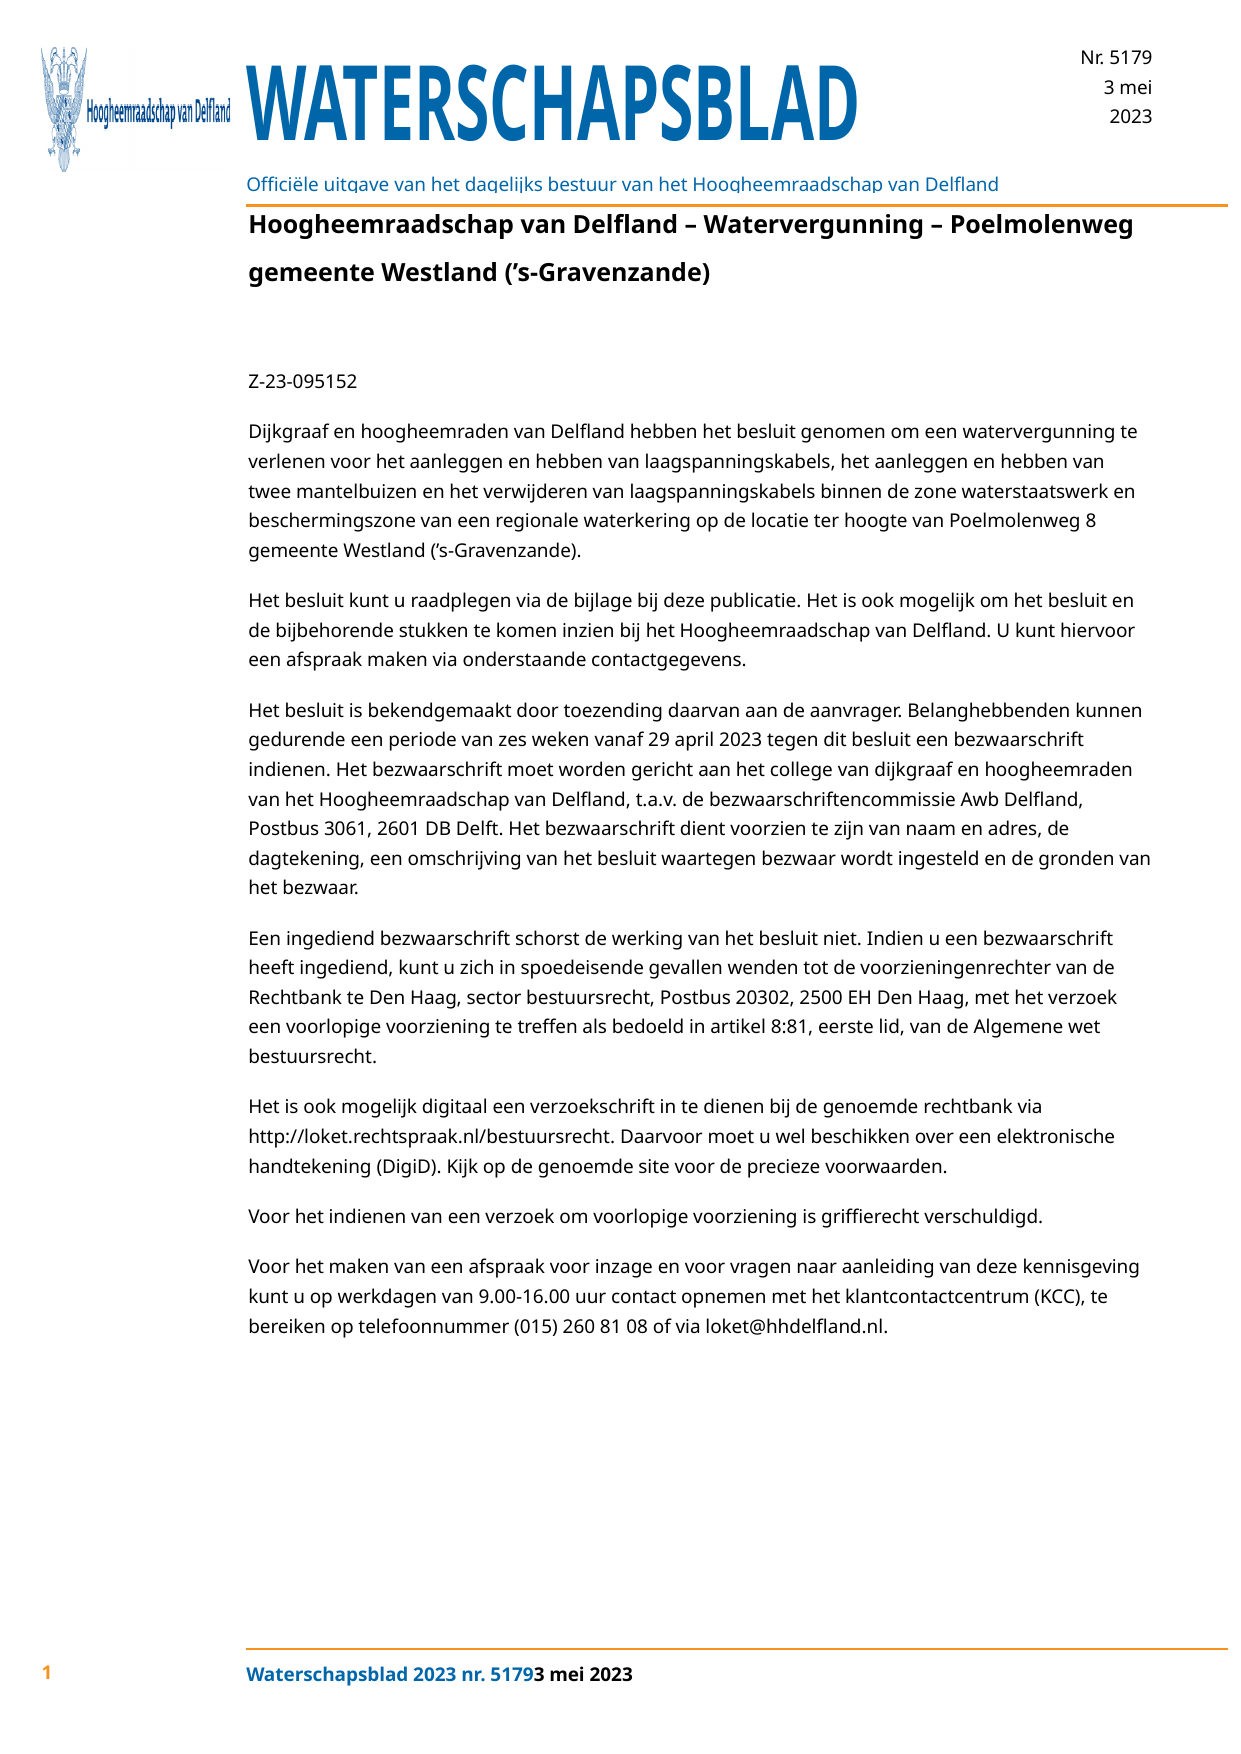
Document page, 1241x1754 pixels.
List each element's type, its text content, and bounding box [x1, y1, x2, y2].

text Het is ook mogelijk digitaal een verzoekschrift in te dienen bij de genoemde rechtbank via http://loket.rechtspraak.nl/bestuursrecht. Daarvoor moet u wel beschikken over een elektronische handtekening (DigiD). Kijk op de genoemde site voor de precieze voorwaarden. [248, 1094, 1152, 1179]
text Het besluit kunt u raadplegen via de bijlage bij deze publicatie. Het is ook mogelijk om het besluit en de bijbehorende stukken te komen inzien bij het Hoogheemraadschap van Delfland. U kunt hiervoor een afspraak maken via onderstaande contactgegevens. [248, 587, 1152, 672]
text Hoogheemraadschap van Delfland – Watervergunning – Poelmolenweg gemeente Westland (’s-Gravenzande) [248, 207, 1152, 288]
text Z-23-095152 [248, 368, 1152, 394]
text Voor het indienen van een verzoek om voorlopige voorziening is griffierecht verschuldigd. [248, 1203, 1152, 1229]
text Een ingediend bezwaarschrift schorst de werking van het besluit niet. Indien u een bezwaarschrift heeft ingediend, kunt u zich in spoedeisende gevallen wenden tot de voorzieningenrechter van de Rechtbank te Den Haag, sector bestuursrecht, Postbus 20302, 2500 EH Den Haag, met het verzoek een voorlopige voorziening te treffen als bedoeld in artikel 8:81, eerste lid, van de Algemene wet bestuursrecht. [248, 925, 1152, 1069]
picture [41, 47, 231, 172]
text Het besluit is bekendgemaakt door toezending daarvan aan de aanvrager. Belanghebbenden kunnen gedurende een periode van zes weken vanaf 29 april 2023 tegen dit besluit een bezwaarschrift indienen. Het bezwaarschrift moet worden gericht aan het college van dijkgraaf en hoogheemraden van het Hoogheemraadschap van Delfland, t.a.v. de bezwaarschriftencommissie Awb Delfland, Postbus 3061, 2601 DB Delft. Het bezwaarschrift dient voorzien te zijn van naam en adres, de dagtekening, een omschrijving van het besluit waartegen bezwaar wordt ingesteld en de gronden van het bezwaar. [248, 697, 1152, 900]
text Dijkgraaf en hoogheemraden van Delfland hebben het besluit genomen om een watervergunning te verlenen voor het aanleggen en hebben van laagspanningskabels, het aanleggen en hebben van twee mantelbuizen en het verwijderen van laagspanningskabels binnen de zone waterstaatswerk en beschermingszone van een regionale waterkering op de locatie ter hoogte van Poelmolenweg 8 gemeente Westland (’s-Gravenzande). [248, 419, 1152, 563]
text Voor het maken van een afspraak voor inzage en voor vragen naar aanleiding van deze kennisgeving kunt u op werkdagen van 9.00-16.00 uur contact opnemen met het klantcontactcentrum (KCC), te bereiken op telefoonnummer (015) 260 81 08 of via loket@hhdelfland.nl. [248, 1254, 1152, 1339]
